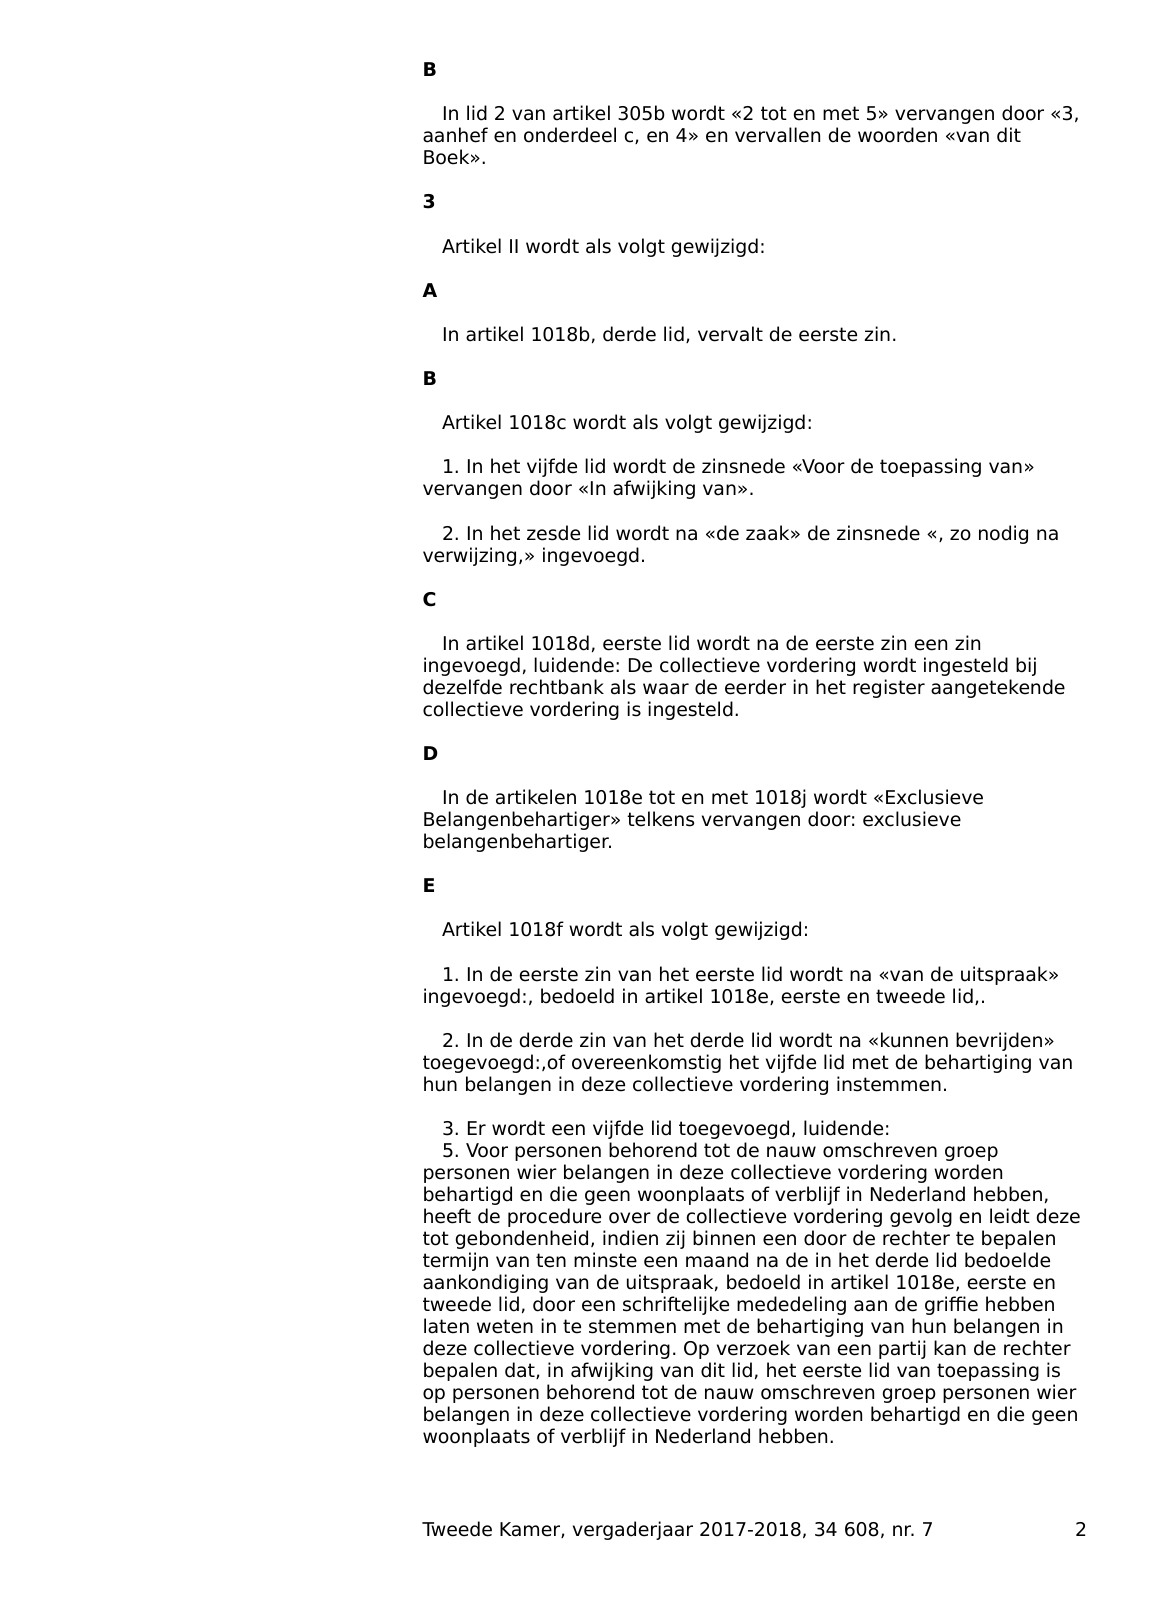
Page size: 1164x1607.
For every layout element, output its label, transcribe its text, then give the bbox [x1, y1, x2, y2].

subtitle B [422, 368, 1087, 390]
text In de artikelen 1018e tot en met 1018j wordt «Exclusieve Belangenbehartiger» telkens vervangen door: exclusieve belangenbehartiger. [422, 787, 1087, 853]
subtitle A [422, 280, 1087, 302]
subtitle 3 [422, 191, 1087, 213]
subtitle E [422, 875, 1087, 897]
text In artikel 1018d, eerste lid wordt na de eerste zin een zin ingevoegd, luidende: De collectieve vordering wordt ingesteld bij dezelfde rechtbank als waar de eerder in het register aangetekende collectieve vordering is ingesteld. [422, 633, 1087, 721]
text In artikel 1018b, derde lid, vervalt de eerste zin. [422, 324, 1087, 346]
text 3. Er wordt een vijfde lid toegevoegd, luidende: [422, 1118, 1087, 1140]
text Artikel 1018f wordt als volgt gewijzigd: [422, 919, 1087, 941]
subtitle D [422, 743, 1087, 765]
subtitle C [422, 589, 1087, 611]
text 2. In de derde zin van het derde lid wordt na «kunnen bevrijden» toegevoegd:,of overeenkomstig het vijfde lid met de behartiging van hun belangen in deze collectieve vordering instemmen. [422, 1030, 1087, 1096]
text 2. In het zesde lid wordt na «de zaak» de zinsnede «, zo nodig na verwijzing,» ingevoegd. [422, 522, 1087, 566]
text 1. In de eerste zin van het eerste lid wordt na «van de uitspraak» ingevoegd:, bedoeld in artikel 1018e, eerste en tweede lid,. [422, 963, 1087, 1007]
text In lid 2 van artikel 305b wordt «2 tot en met 5» vervangen door «3, aanhef en onderdeel c, en 4» en vervallen de woorden «van dit Boek». [422, 103, 1087, 169]
text Artikel II wordt als volgt gewijzigd: [422, 236, 1087, 257]
text Artikel 1018c wordt als volgt gewijzigd: [422, 412, 1087, 434]
text 5. Voor personen behorend tot de nauw omschreven groep personen wier belangen in deze collectieve vordering worden behartigd en die geen woonplaats of verblijf in Nederland hebben, heeft de procedure over de collectieve vordering gevolg en leidt deze tot gebondenheid, indien zij binnen een door de rechter te bepalen termijn van ten minste een maand na de in het derde lid bedoelde aankondiging van de uitspraak, bedoeld in artikel 1018e, eerste en tweede lid, door een schriftelijke mededeling aan de griffie hebben laten weten in te stemmen met de behartiging van hun belangen in deze collectieve vordering. Op verzoek van een partij kan de rechter bepalen dat, in afwijking van dit lid, het eerste lid van toepassing is op personen behorend tot de nauw omschreven groep personen wier belangen in deze collectieve vordering worden behartigd en die geen woonplaats of verblijf in Nederland hebben. [422, 1140, 1087, 1447]
subtitle B [422, 59, 1087, 81]
text 1. In het vijfde lid wordt de zinsnede «Voor de toepassing van» vervangen door «In afwijking van». [422, 456, 1087, 500]
